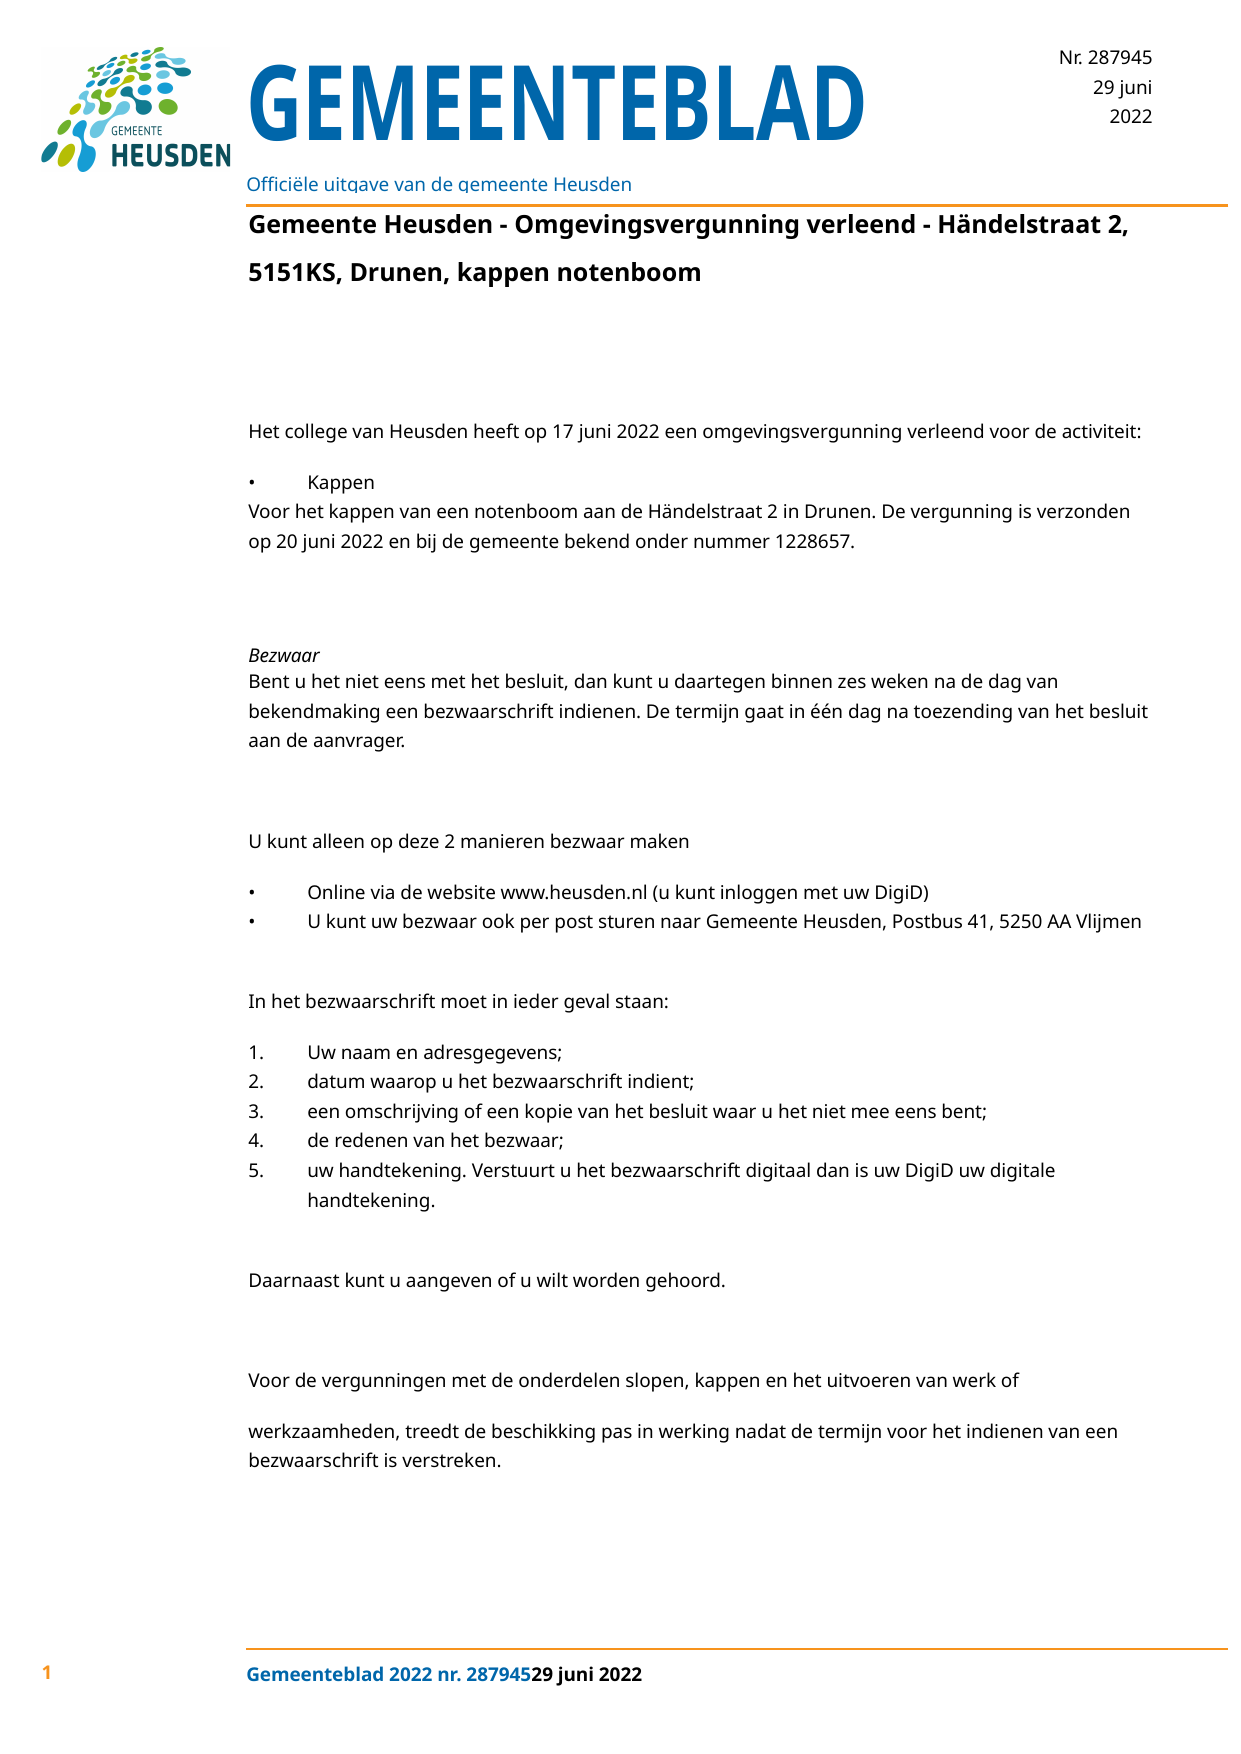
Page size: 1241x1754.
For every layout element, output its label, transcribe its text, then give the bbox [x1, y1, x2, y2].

picture [41, 47, 231, 172]
list Kappen [248, 469, 1152, 495]
list uw handtekening. Verstuurt u het bezwaarschrift digitaal dan is uw DigiD uw digitale handtekening. [248, 1157, 1152, 1212]
text In het bezwaarschrift moet in ieder geval staan: [248, 988, 1152, 1014]
text Bezwaar [248, 643, 1152, 668]
list de redenen van het bezwaar; [248, 1128, 1152, 1153]
list Uw naam en adresgegevens; [248, 1039, 1152, 1064]
text Bent u het niet eens met het besluit, dan kunt u daartegen binnen zes weken na de dag van bekendmaking een bezwaarschrift indienen. De termijn gaat in één dag na toezending van het besluit aan de aanvrager. [248, 668, 1152, 753]
text werkzaamheden, treedt de beschikking pas in werking nadat de termijn voor het indienen van een bezwaarschrift is verstreken. [248, 1418, 1152, 1473]
list Online via de website www.heusden.nl (u kunt inloggen met uw DigiD) [248, 879, 1152, 904]
list een omschrijving of een kopie van het besluit waar u het niet mee eens bent; [248, 1098, 1152, 1124]
text Daarnaast kunt u aangeven of u wilt worden gehoord. [248, 1267, 1152, 1292]
text U kunt alleen op deze 2 manieren bezwaar maken [248, 828, 1152, 854]
text Voor de vergunningen met de onderdelen slopen, kappen en het uitvoeren van werk of [248, 1368, 1152, 1393]
text Voor het kappen van een notenboom aan de Händelstraat 2 in Drunen. De vergunning is verzonden op 20 juni 2022 en bij de gemeente bekend onder nummer 1228657. [248, 499, 1152, 554]
text Het college van Heusden heeft op 17 juni 2022 een omgevingsvergunning verleend voor de activiteit: [248, 419, 1152, 444]
text Gemeente Heusden - Omgevingsvergunning verleend - Händelstraat 2, 5151KS, Drunen, kappen notenboom [248, 207, 1152, 288]
list U kunt uw bezwaar ook per post sturen naar Gemeente Heusden, Postbus 41, 5250 AA Vlijmen [248, 908, 1152, 934]
list datum waarop u het bezwaarschrift indient; [248, 1068, 1152, 1094]
